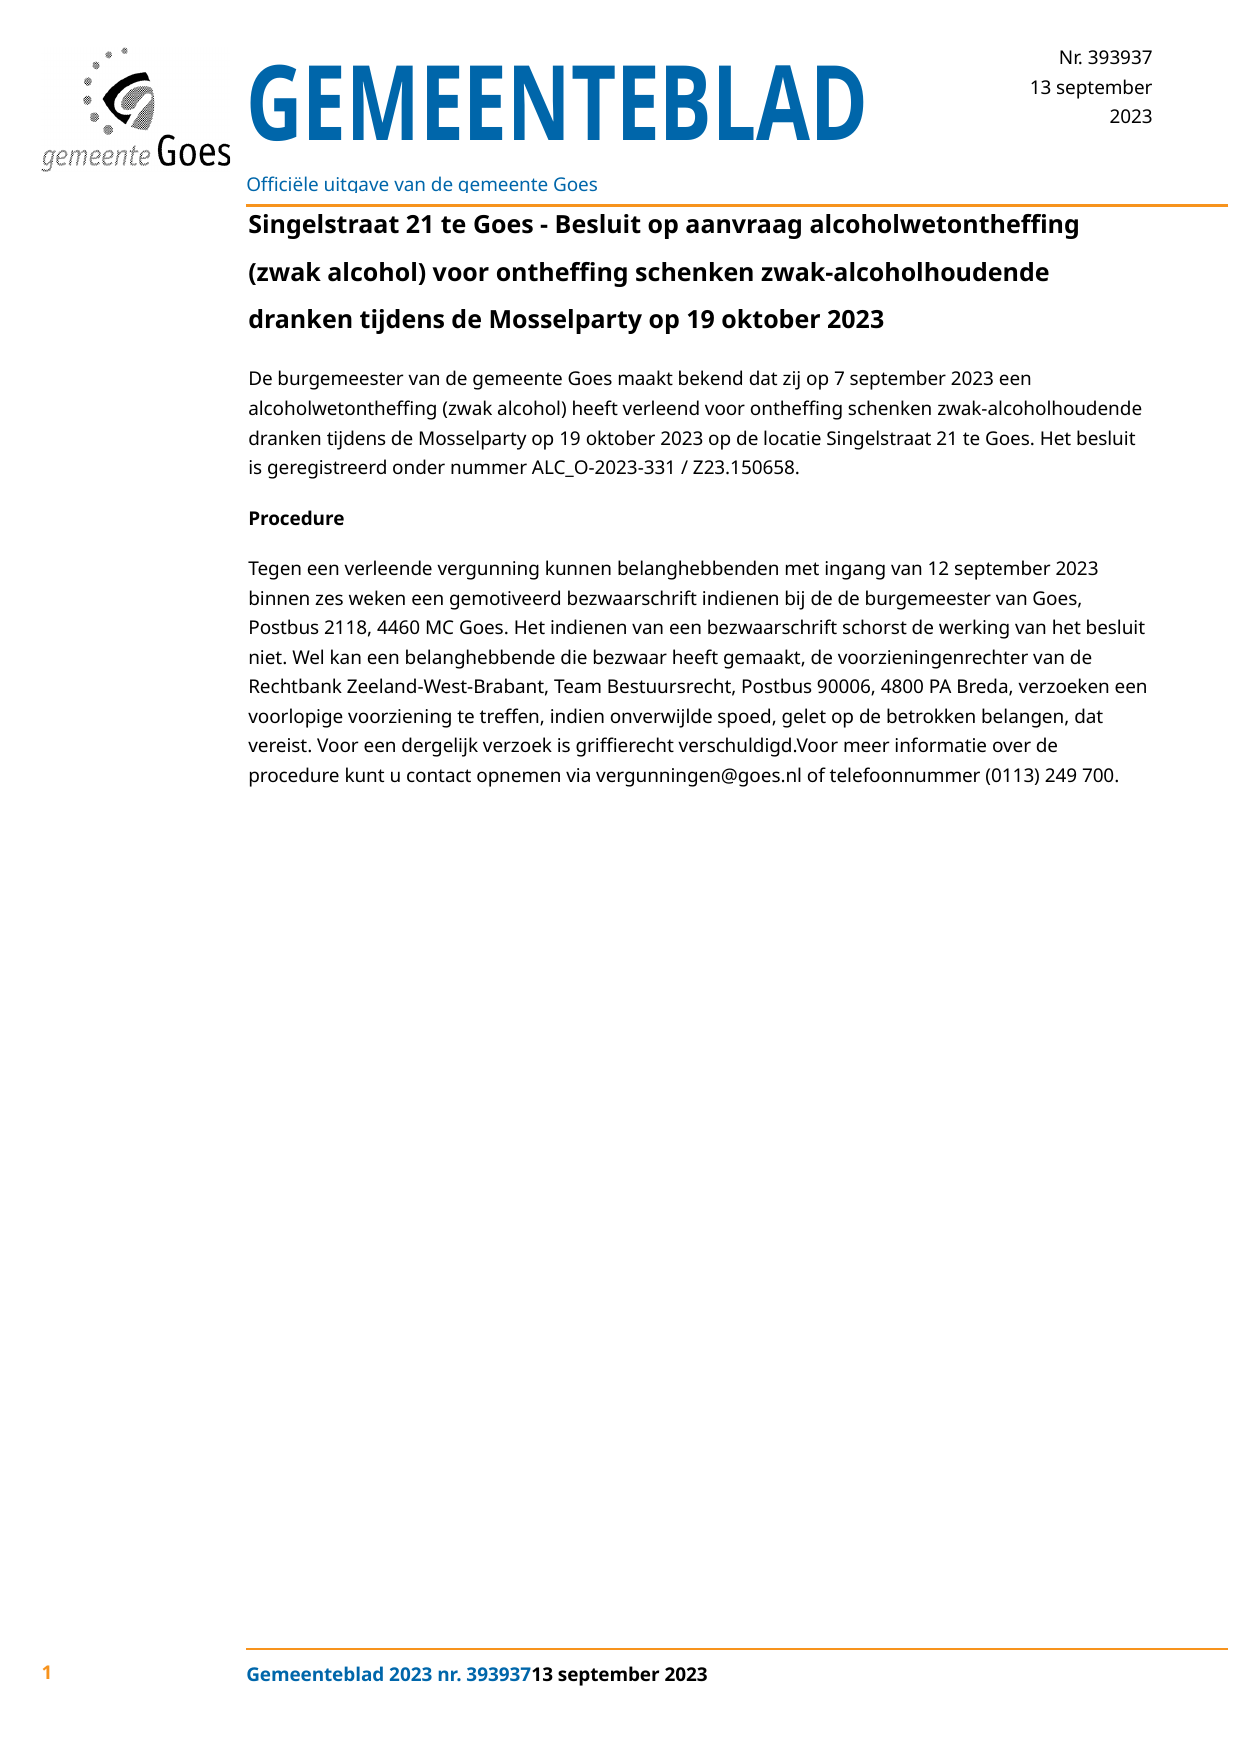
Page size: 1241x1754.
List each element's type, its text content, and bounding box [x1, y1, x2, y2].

text Tegen een verleende vergunning kunnen belanghebbenden met ingang van 12 september 2023 binnen zes weken een gemotiveerd bezwaarschrift indienen bij de de burgemeester van Goes, Postbus 2118, 4460 MC Goes. Het indienen van een bezwaarschrift schorst de werking van het besluit niet. Wel kan een belanghebbende die bezwaar heeft gemaakt, de voorzieningenrechter van de Rechtbank Zeeland-West-Brabant, Team Bestuursrecht, Postbus 90006, 4800 PA Breda, verzoeken een voorlopige voorziening te treffen, indien onverwijlde spoed, gelet op de betrokken belangen, dat vereist. Voor een dergelijk verzoek is griffierecht verschuldigd.Voor meer informatie over de procedure kunt u contact opnemen via vergunningen@goes.nl of telefoonnummer (0113) 249 700. [248, 555, 1152, 788]
picture [41, 47, 231, 172]
text Singelstraat 21 te Goes - Besluit op aanvraag alcoholwetontheffing (zwak alcohol) voor ontheffing schenken zwak-alcoholhoudende dranken tijdens de Mosselparty op 19 oktober 2023 [248, 207, 1152, 336]
text Procedure [248, 505, 1152, 530]
text De burgemeester van de gemeente Goes maakt bekend dat zij op 7 september 2023 een alcoholwetontheffing (zwak alcohol) heeft verleend voor ontheffing schenken zwak-alcoholhoudende dranken tijdens de Mosselparty op 19 oktober 2023 op de locatie Singelstraat 21 te Goes. Het besluit is geregistreerd onder nummer ALC_O-2023-331 / Z23.150658. [248, 366, 1152, 480]
